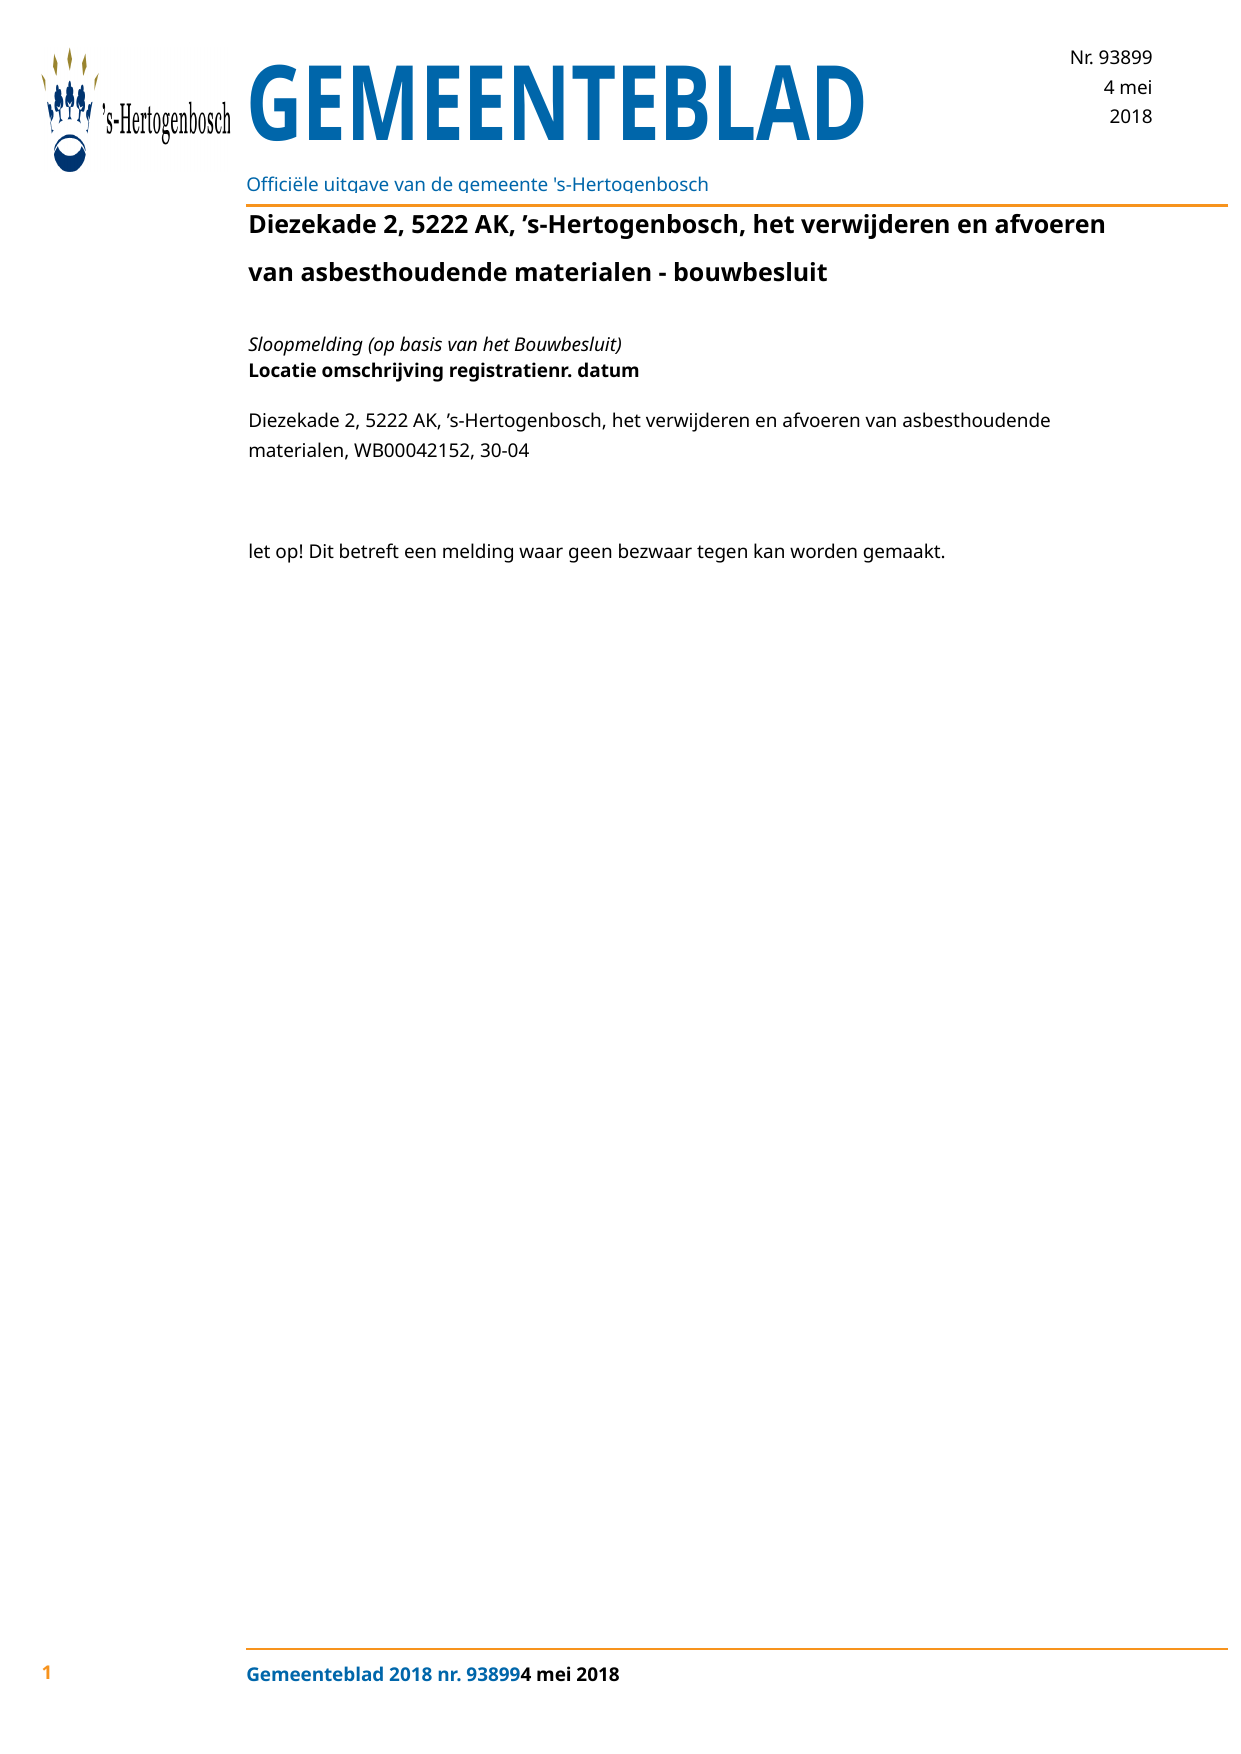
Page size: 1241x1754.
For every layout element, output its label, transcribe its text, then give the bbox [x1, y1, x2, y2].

text Diezekade 2, 5222 AK, ’s-Hertogenbosch, het verwijderen en afvoeren van asbesthoudende materialen, WB00042152, 30-04 [248, 408, 1152, 463]
text let op! Dit betreft een melding waar geen bezwaar tegen kan worden gemaakt. [248, 538, 1152, 564]
picture [41, 47, 231, 172]
text Diezekade 2, 5222 AK, ’s-Hertogenbosch, het verwijderen en afvoeren van asbesthoudende materialen - bouwbesluit [248, 207, 1152, 288]
text Sloopmelding (op basis van het Bouwbesluit) [248, 331, 1152, 357]
text Locatie omschrijving registratienr. datum [248, 357, 1152, 383]
